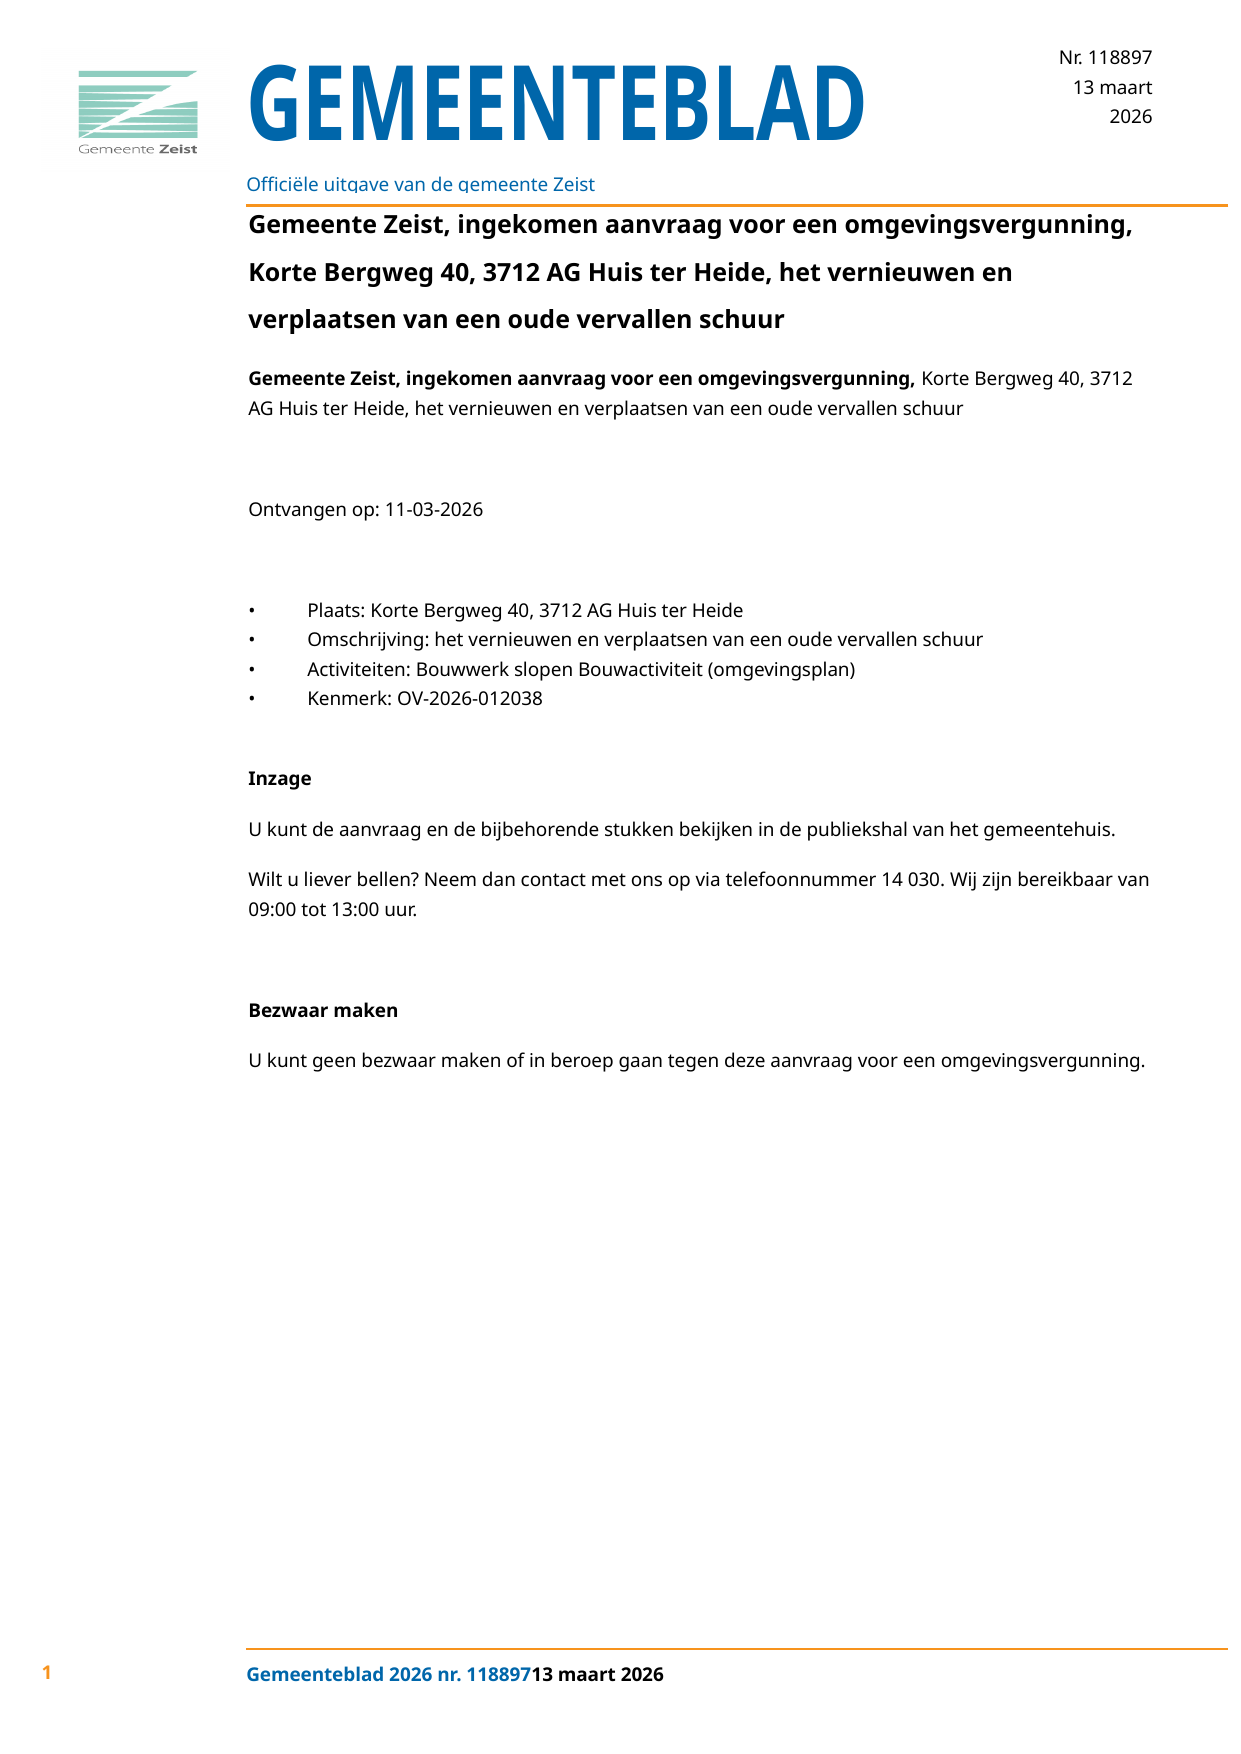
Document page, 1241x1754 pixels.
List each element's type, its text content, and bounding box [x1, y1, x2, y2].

text Bezwaar maken [248, 997, 1152, 1022]
list Activiteiten: Bouwwerk slopen Bouwactiviteit (omgevingsplan) [248, 656, 1152, 682]
picture [41, 47, 231, 172]
text U kunt de aanvraag en de bijbehorende stukken bekijken in de publiekshal van het gemeentehuis. [248, 816, 1152, 842]
text Ontvangen op: 11-03-2026 [248, 496, 1152, 522]
text Gemeente Zeist, ingekomen aanvraag voor een omgevingsvergunning, Korte Bergweg 40, 3712 AG Huis ter Heide, het vernieuwen en verplaatsen van een oude vervallen schuur [248, 366, 1152, 421]
text U kunt geen bezwaar maken of in beroep gaan tegen deze aanvraag voor een omgevingsvergunning. [248, 1047, 1152, 1073]
text Gemeente Zeist, ingekomen aanvraag voor een omgevingsvergunning, Korte Bergweg 40, 3712 AG Huis ter Heide, het vernieuwen en verplaatsen van een oude vervallen schuur [248, 207, 1152, 336]
list Omschrijving: het vernieuwen en verplaatsen van een oude vervallen schuur [248, 626, 1152, 652]
text Inzage [248, 766, 1152, 791]
text Wilt u liever bellen? Neem dan contact met ons op via telefoonnummer 14 030. Wij zijn bereikbaar van 09:00 tot 13:00 uur. [248, 866, 1152, 922]
list Kenmerk: OV-2026-012038 [248, 686, 1152, 711]
list Plaats: Korte Bergweg 40, 3712 AG Huis ter Heide [248, 597, 1152, 622]
